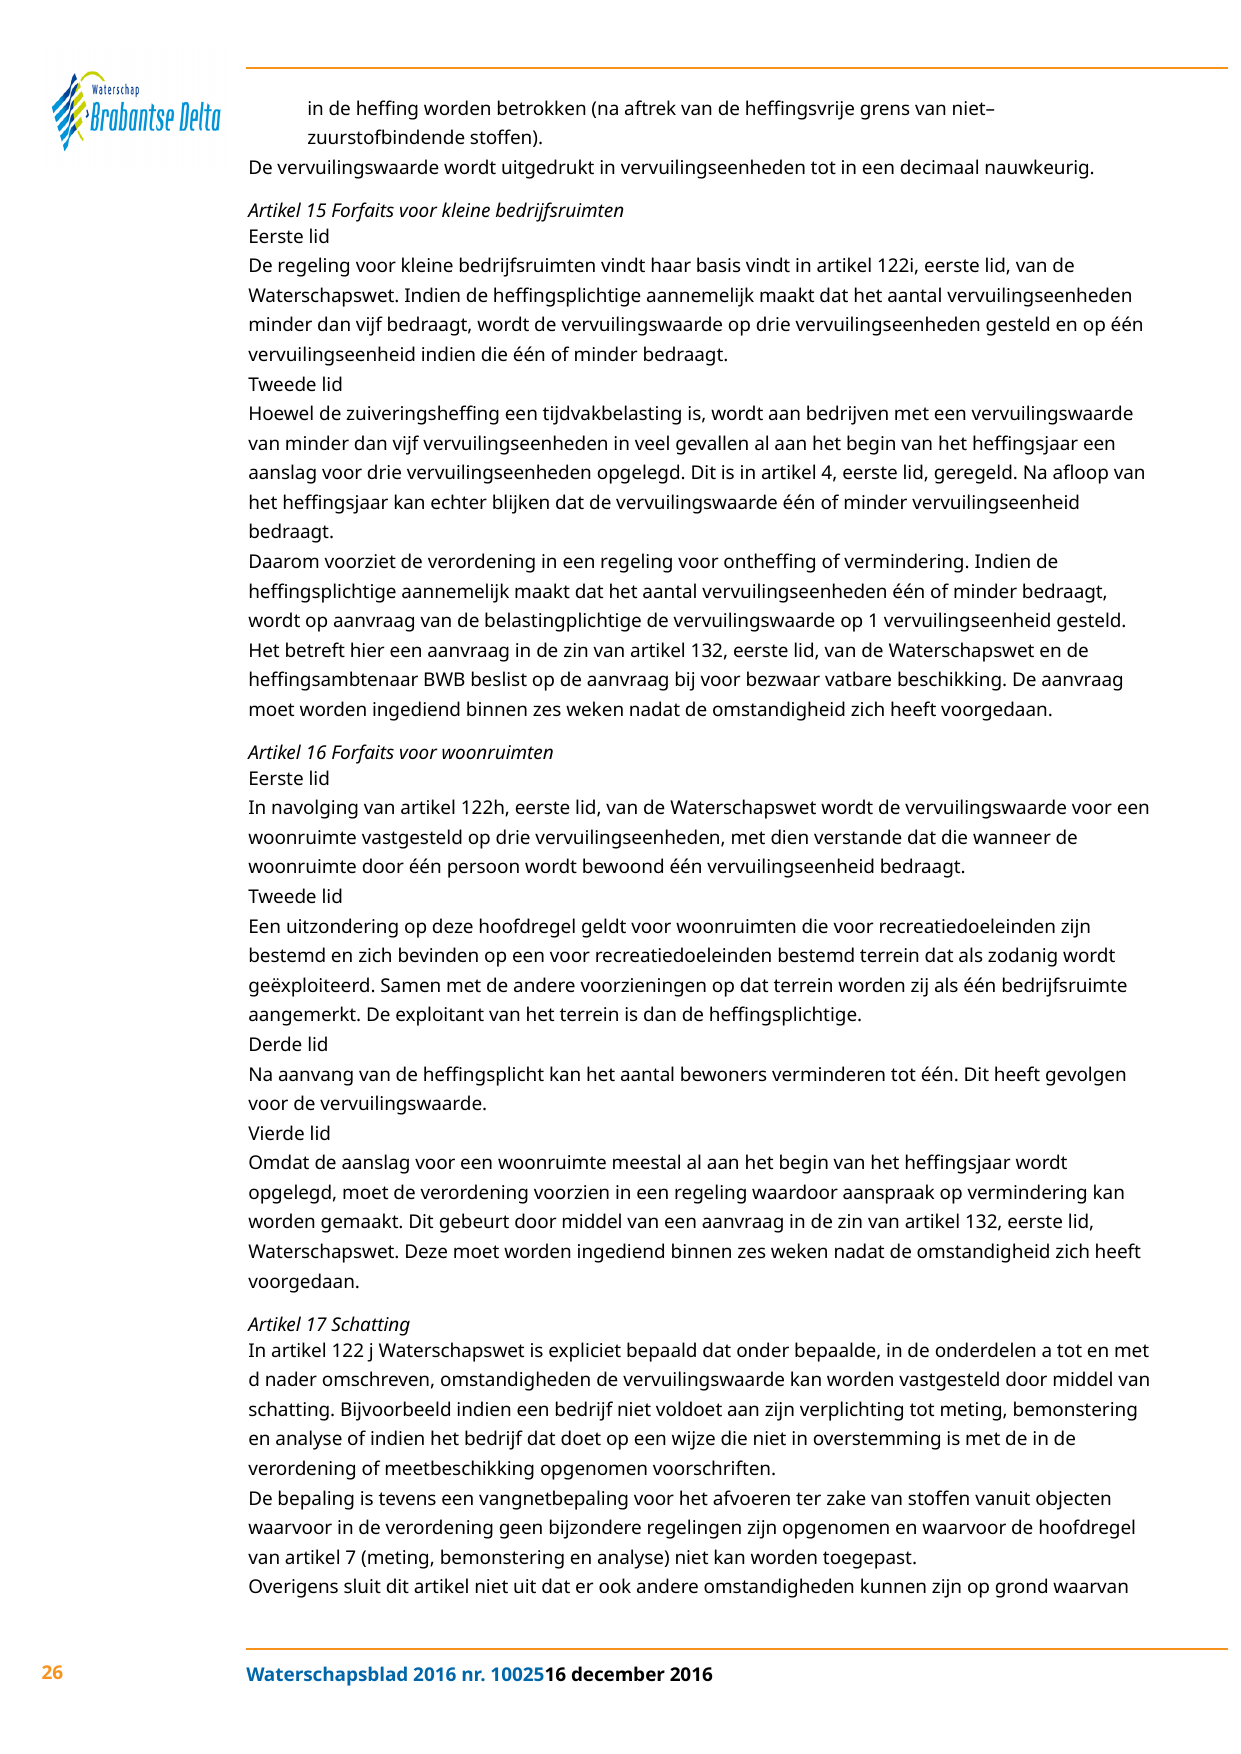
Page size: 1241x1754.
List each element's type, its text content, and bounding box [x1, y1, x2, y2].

text Na aanvang van de heffingsplicht kan het aantal bewoners verminderen tot één. Dit heeft gevolgen voor de vervuilingswaarde. [248, 1061, 1152, 1116]
text Artikel 17 Schatting [248, 1311, 1152, 1337]
text De bepaling is tevens een vangnetbepaling voor het afvoeren ter zake van stoffen vanuit objecten waarvoor in de verordening geen bijzondere regelingen zijn opgenomen en waarvoor de hoofdregel van artikel 7 (meting, bemonstering en analyse) niet kan worden toegepast. [248, 1485, 1152, 1569]
text Hoewel de zuiveringsheffing een tijdvakbelasting is, wordt aan bedrijven met een vervuilingswaarde van minder dan vijf vervuilingseenheden in veel gevallen al aan het begin van het heffingsjaar een aanslag voor drie vervuilingseenheden opgelegd. Dit is in artikel 4, eerste lid, geregeld. Na afloop van het heffingsjaar kan echter blijken dat de vervuilingswaarde één of minder vervuilingseenheid bedraagt. [248, 400, 1152, 544]
text De vervuilingswaarde wordt uitgedrukt in vervuilingseenheden tot in een decimaal nauwkeurig. [248, 154, 1152, 180]
list in de heffing worden betrokken (na aftrek van de heffingsvrije grens van niet–zuurstofbindende stoffen). [248, 95, 1152, 150]
text Omdat de aanslag voor een woonruimte meestal al aan het begin van het heffingsjaar wordt opgelegd, moet de verordening voorzien in een regeling waardoor aanspraak op vermindering kan worden gemaakt. Dit gebeurt door middel van een aanvraag in de zin van artikel 132, eerste lid, Waterschapswet. Deze moet worden ingediend binnen zes weken nadat de omstandigheid zich heeft voorgedaan. [248, 1149, 1152, 1294]
picture [41, 47, 231, 172]
text De regeling voor kleine bedrijfsruimten vindt haar basis vindt in artikel 122i, eerste lid, van de Waterschapswet. Indien de heffingsplichtige aannemelijk maakt dat het aantal vervuilingseenheden minder dan vijf bedraagt, wordt de vervuilingswaarde op drie vervuilingseenheden gesteld en op één vervuilingseenheid indien die één of minder bedraagt. [248, 252, 1152, 367]
text In artikel 122 j Waterschapswet is expliciet bepaald dat onder bepaalde, in de onderdelen a tot en met d nader omschreven, omstandigheden de vervuilingswaarde kan worden vastgesteld door middel van schatting. Bijvoorbeeld indien een bedrijf niet voldoet aan zijn verplichting tot meting, bemonstering en analyse of indien het bedrijf dat doet op een wijze die niet in overstemming is met de in de verordening of meetbeschikking opgenomen voorschriften. [248, 1337, 1152, 1481]
text Artikel 15 Forfaits voor kleine bedrijfsruimten [248, 197, 1152, 223]
text Tweede lid [248, 883, 1152, 909]
text Daarom voorziet de verordening in een regeling voor ontheffing of vermindering. Indien de heffingsplichtige aannemelijk maakt dat het aantal vervuilingseenheden één of minder bedraagt, wordt op aanvraag van de belastingplichtige de vervuilingswaarde op 1 vervuilingseenheid gesteld. Het betreft hier een aanvraag in de zin van artikel 132, eerste lid, van de Waterschapswet en de heffingsambtenaar BWB beslist op de aanvraag bij voor bezwaar vatbare beschikking. De aanvraag moet worden ingediend binnen zes weken nadat de omstandigheid zich heeft voorgedaan. [248, 548, 1152, 722]
text In navolging van artikel 122h, eerste lid, van de Waterschapswet wordt de vervuilingswaarde voor een woonruimte vastgesteld op drie vervuilingseenheden, met dien verstande dat die wanneer de woonruimte door één persoon wordt bewoond één vervuilingseenheid bedraagt. [248, 794, 1152, 879]
text Artikel 16 Forfaits voor woonruimten [248, 739, 1152, 765]
text Eerste lid [248, 765, 1152, 791]
text Overigens sluit dit artikel niet uit dat er ook andere omstandigheden kunnen zijn op grond waarvan [248, 1573, 1152, 1599]
text Derde lid [248, 1031, 1152, 1057]
text Een uitzondering op deze hoofdregel geldt voor woonruimten die voor recreatiedoeleinden zijn bestemd en zich bevinden op een voor recreatiedoeleinden bestemd terrein dat als zodanig wordt geëxploiteerd. Samen met de andere voorzieningen op dat terrein worden zij als één bedrijfsruimte aangemerkt. De exploitant van het terrein is dan de heffingsplichtige. [248, 913, 1152, 1027]
text Eerste lid [248, 223, 1152, 248]
text Tweede lid [248, 371, 1152, 396]
text Vierde lid [248, 1120, 1152, 1146]
